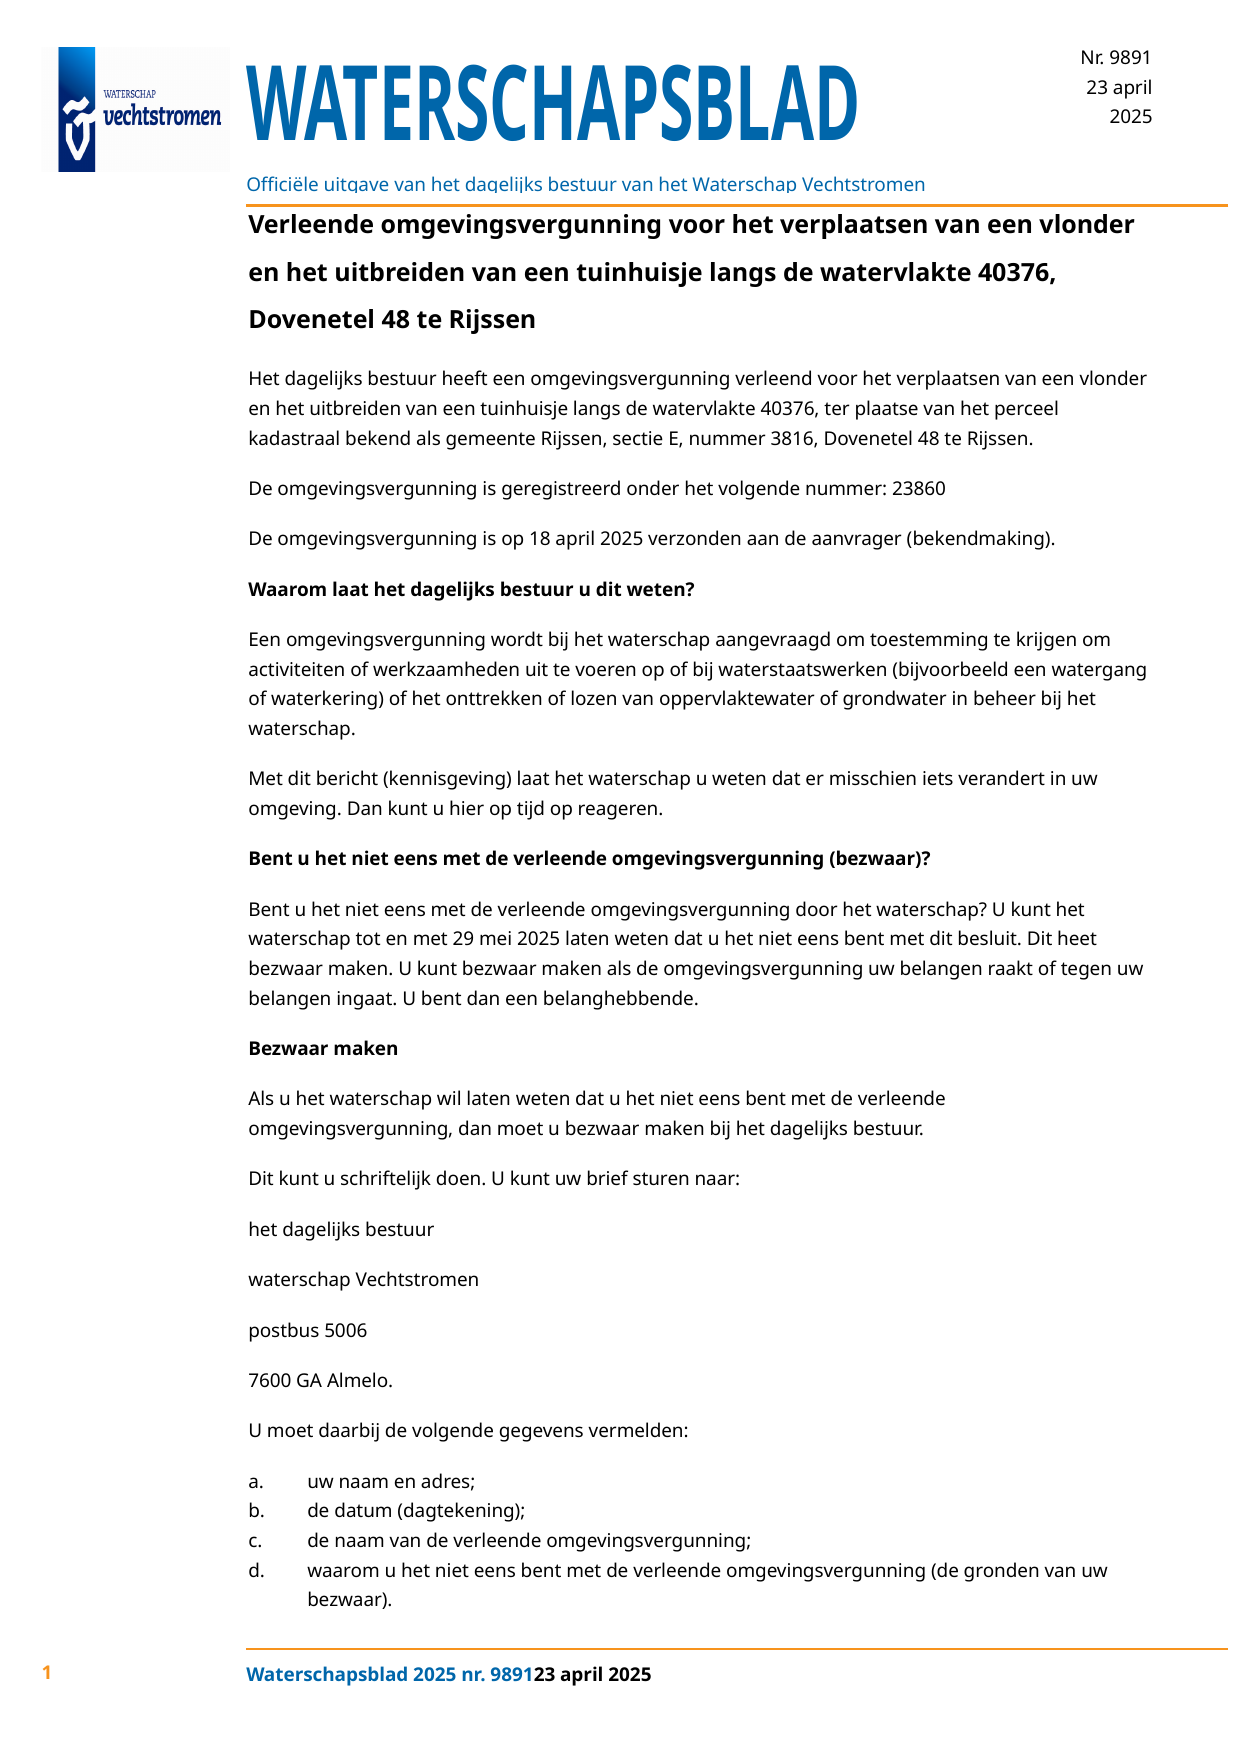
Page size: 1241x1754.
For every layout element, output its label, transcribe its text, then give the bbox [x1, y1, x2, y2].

text Als u het waterschap wil laten weten dat u het niet eens bent met de verleende omgevingsvergunning, dan moet u bezwaar maken bij het dagelijks bestuur. [248, 1086, 1152, 1141]
text Bezwaar maken [248, 1035, 1152, 1061]
text Verleende omgevingsvergunning voor het verplaatsen van een vlonder en het uitbreiden van een tuinhuisje langs de watervlakte 40376, Dovenetel 48 te Rijssen [248, 207, 1152, 336]
text het dagelijks bestuur [248, 1216, 1152, 1242]
list uw naam en adres; [248, 1468, 1152, 1494]
text Bent u het niet eens met de verleende omgevingsvergunning (bezwaar)? [248, 846, 1152, 871]
text postbus 5006 [248, 1317, 1152, 1342]
text De omgevingsvergunning is op 18 april 2025 verzonden aan de aanvrager (bekendmaking). [248, 526, 1152, 551]
text Een omgevingsvergunning wordt bij het waterschap aangevraagd om toestemming te krijgen om activiteiten of werkzaamheden uit te voeren op of bij waterstaatswerken (bijvoorbeeld een watergang of waterkering) of het onttrekken of lozen van oppervlaktewater of grondwater in beheer bij het waterschap. [248, 626, 1152, 741]
text Met dit bericht (kennisgeving) laat het waterschap u weten dat er misschien iets verandert in uw omgeving. Dan kunt u hier op tijd op reageren. [248, 766, 1152, 821]
list de naam van de verleende omgevingsvergunning; [248, 1527, 1152, 1553]
list de datum (dagtekening); [248, 1498, 1152, 1523]
list waarom u het niet eens bent met de verleende omgevingsvergunning (de gronden van uw bezwaar). [248, 1557, 1152, 1612]
picture [41, 47, 231, 172]
text Dit kunt u schriftelijk doen. U kunt uw brief sturen naar: [248, 1166, 1152, 1191]
text De omgevingsvergunning is geregistreerd onder het volgende nummer: 23860 [248, 475, 1152, 501]
text U moet daarbij de volgende gegevens vermelden: [248, 1418, 1152, 1443]
text waterschap Vechtstromen [248, 1266, 1152, 1292]
text Waarom laat het dagelijks bestuur u dit weten? [248, 576, 1152, 602]
text Het dagelijks bestuur heeft een omgevingsvergunning verleend voor het verplaatsen van een vlonder en het uitbreiden van een tuinhuisje langs de watervlakte 40376, ter plaatse van het perceel kadastraal bekend als gemeente Rijssen, sectie E, nummer 3816, Dovenetel 48 te Rijssen. [248, 366, 1152, 450]
text 7600 GA Almelo. [248, 1367, 1152, 1393]
text Bent u het niet eens met de verleende omgevingsvergunning door het waterschap? U kunt het waterschap tot en met 29 mei 2025 laten weten dat u het niet eens bent met dit besluit. Dit heet bezwaar maken. U kunt bezwaar maken als de omgevingsvergunning uw belangen raakt of tegen uw belangen ingaat. U bent dan een belanghebbende. [248, 896, 1152, 1010]
